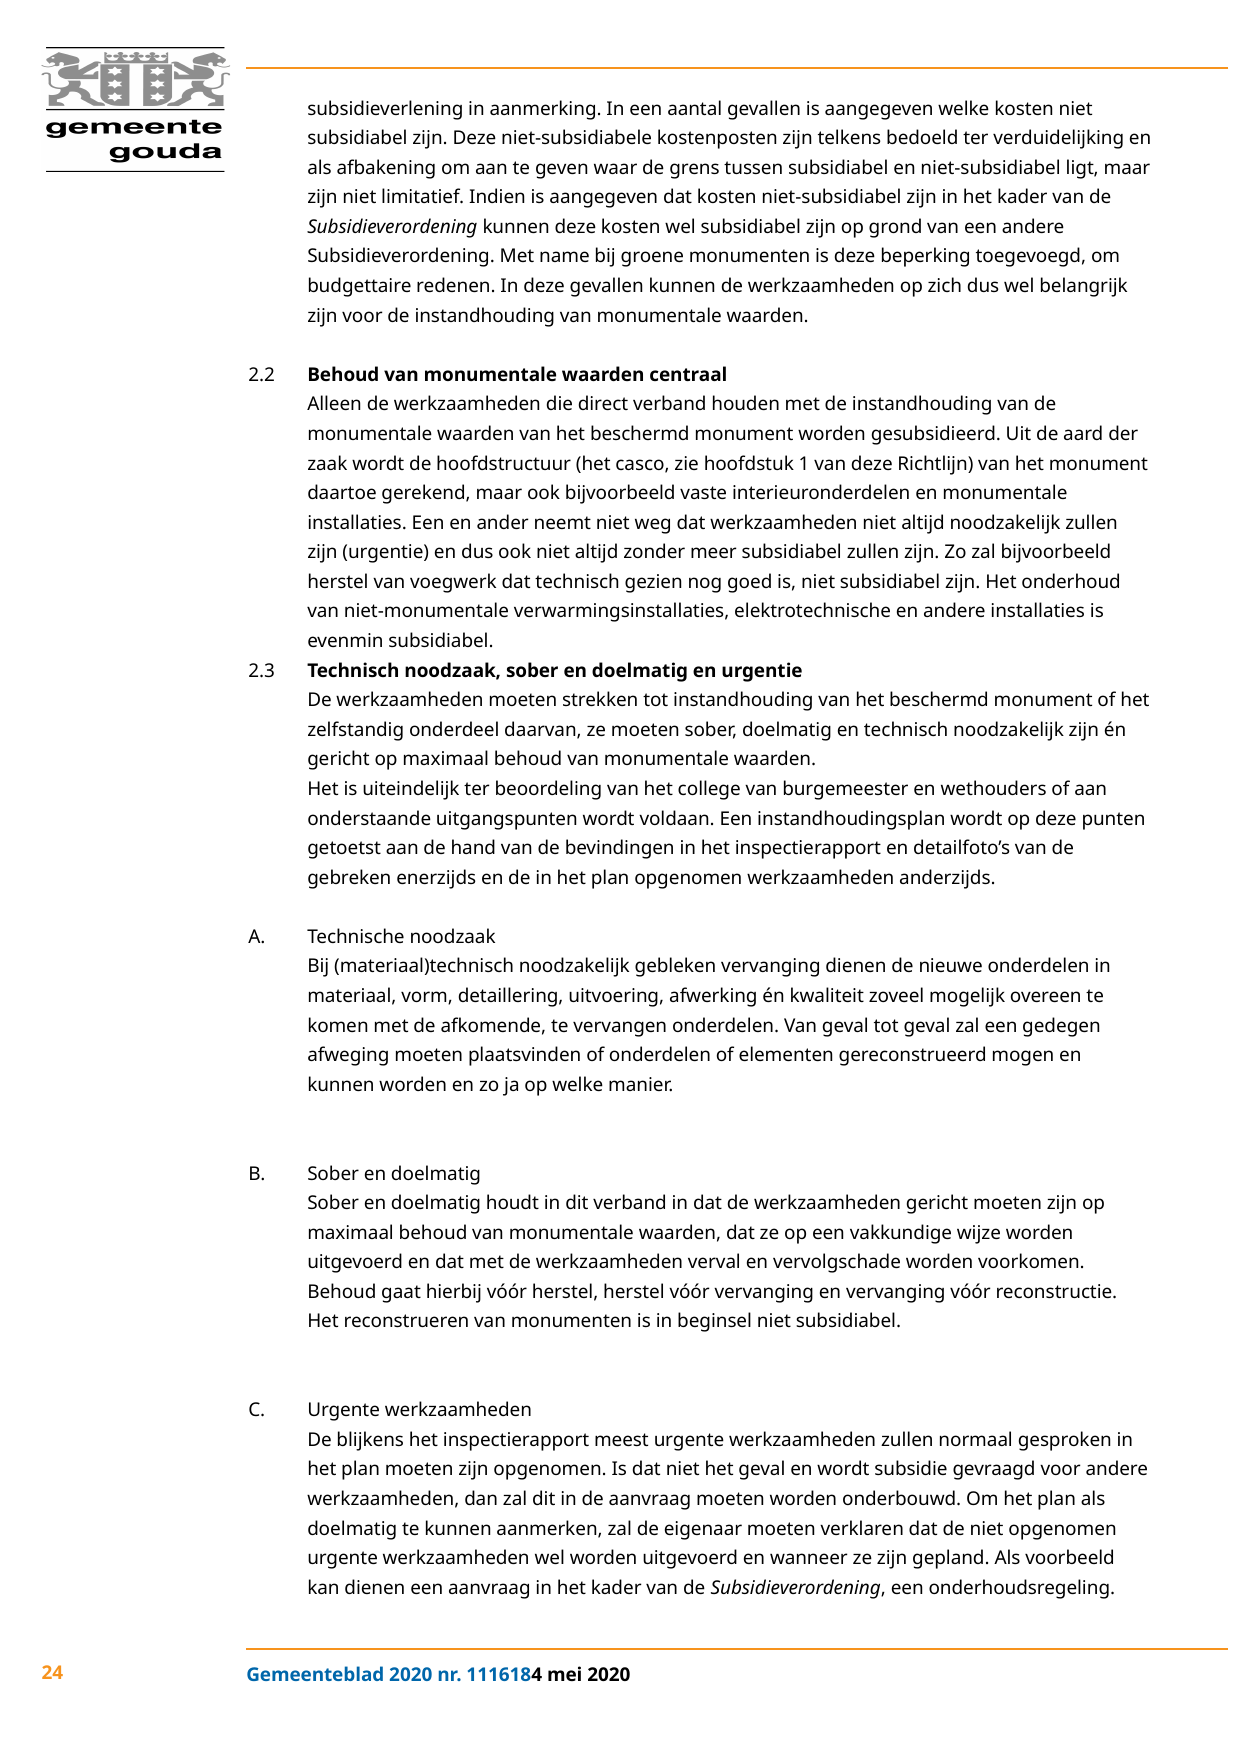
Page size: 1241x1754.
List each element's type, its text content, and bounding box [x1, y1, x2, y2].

list Sober en doelmatig [248, 1160, 1152, 1186]
list Urgente werkzaamheden [248, 1396, 1152, 1422]
list Technisch noodzaak, sober en doelmatig en urgentie [248, 657, 1152, 683]
picture [41, 47, 231, 172]
list Sober en doelmatig houdt in dit verband in dat de werkzaamheden gericht moeten zijn op maximaal behoud van monumentale waarden, dat ze op een vakkundige wijze worden uitgevoerd en dat met de werkzaamheden verval en vervolgschade worden voorkomen. Behoud gaat hierbij vóór herstel, herstel vóór vervanging en vervanging vóór reconstructie. Het reconstrueren van monumenten is in beginsel niet subsidiabel. [248, 1189, 1152, 1333]
list Bij (materiaal)technisch noodzakelijk gebleken vervanging dienen de nieuwe onderdelen in materiaal, vorm, detaillering, uitvoering, afwerking én kwaliteit zoveel mogelijk overeen te komen met de afkomende, te vervangen onderdelen. Van geval tot geval zal een gedegen afweging moeten plaatsvinden of onderdelen of elementen gereconstrueerd mogen en kunnen worden en zo ja op welke manier. [248, 953, 1152, 1097]
list De werkzaamheden moeten strekken tot instandhouding van het beschermd monument of het zelfstandig onderdeel daarvan, ze moeten sober, doelmatig en technisch noodzakelijk zijn én gericht op maximaal behoud van monumentale waarden. [248, 686, 1152, 771]
list Alleen de werkzaamheden die direct verband houden met de instandhouding van de monumentale waarden van het beschermd monument worden gesubsidieerd. Uit de aard der zaak wordt de hoofdstructuur (het casco, zie hoofdstuk 1 van deze Richtlijn) van het monument daartoe gerekend, maar ook bijvoorbeeld vaste interieuronderdelen en monumentale installaties. Een en ander neemt niet weg dat werkzaamheden niet altijd noodzakelijk zullen zijn (urgentie) en dus ook niet altijd zonder meer subsidiabel zullen zijn. Zo zal bijvoorbeeld herstel van voegwerk dat technisch gezien nog goed is, niet subsidiabel zijn. Het onderhoud van niet-monumentale verwarmingsinstallaties, elektrotechnische en andere installaties is evenmin subsidiabel. [248, 391, 1152, 653]
list Technische noodzaak [248, 923, 1152, 949]
list Behoud van monumentale waarden centraal [248, 361, 1152, 387]
list De blijkens het inspectierapport meest urgente werkzaamheden zullen normaal gesproken in het plan moeten zijn opgenomen. Is dat niet het geval en wordt subsidie gevraagd voor andere werkzaamheden, dan zal dit in de aanvraag moeten worden onderbouwd. Om het plan als doelmatig te kunnen aanmerken, zal de eigenaar moeten verklaren dat de niet opgenomen urgente werkzaamheden wel worden uitgevoerd en wanneer ze zijn gepland. Als voorbeeld kan dienen een aanvraag in het kader van de Subsidieverordening, een onderhoudsregeling. [248, 1426, 1152, 1600]
list subsidieverlening in aanmerking. In een aantal gevallen is aangegeven welke kosten niet subsidiabel zijn. Deze niet-subsidiabele kostenposten zijn telkens bedoeld ter verduidelijking en als afbakening om aan te geven waar de grens tussen subsidiabel en niet-subsidiabel ligt, maar zijn niet limitatief. Indien is aangegeven dat kosten niet-subsidiabel zijn in het kader van de Subsidieverordening kunnen deze kosten wel subsidiabel zijn op grond van een andere Subsidieverordening. Met name bij groene monumenten is deze beperking toegevoegd, om budgettaire redenen. In deze gevallen kunnen de werkzaamheden op zich dus wel belangrijk zijn voor de instandhouding van monumentale waarden. [248, 95, 1152, 328]
list Het is uiteindelijk ter beoordeling van het college van burgemeester en wethouders of aan onderstaande uitgangspunten wordt voldaan. Een instandhoudingsplan wordt op deze punten getoetst aan de hand van de bevindingen in het inspectierapport en detailfoto’s van de gebreken enerzijds en de in het plan opgenomen werkzaamheden anderzijds. [248, 775, 1152, 890]
